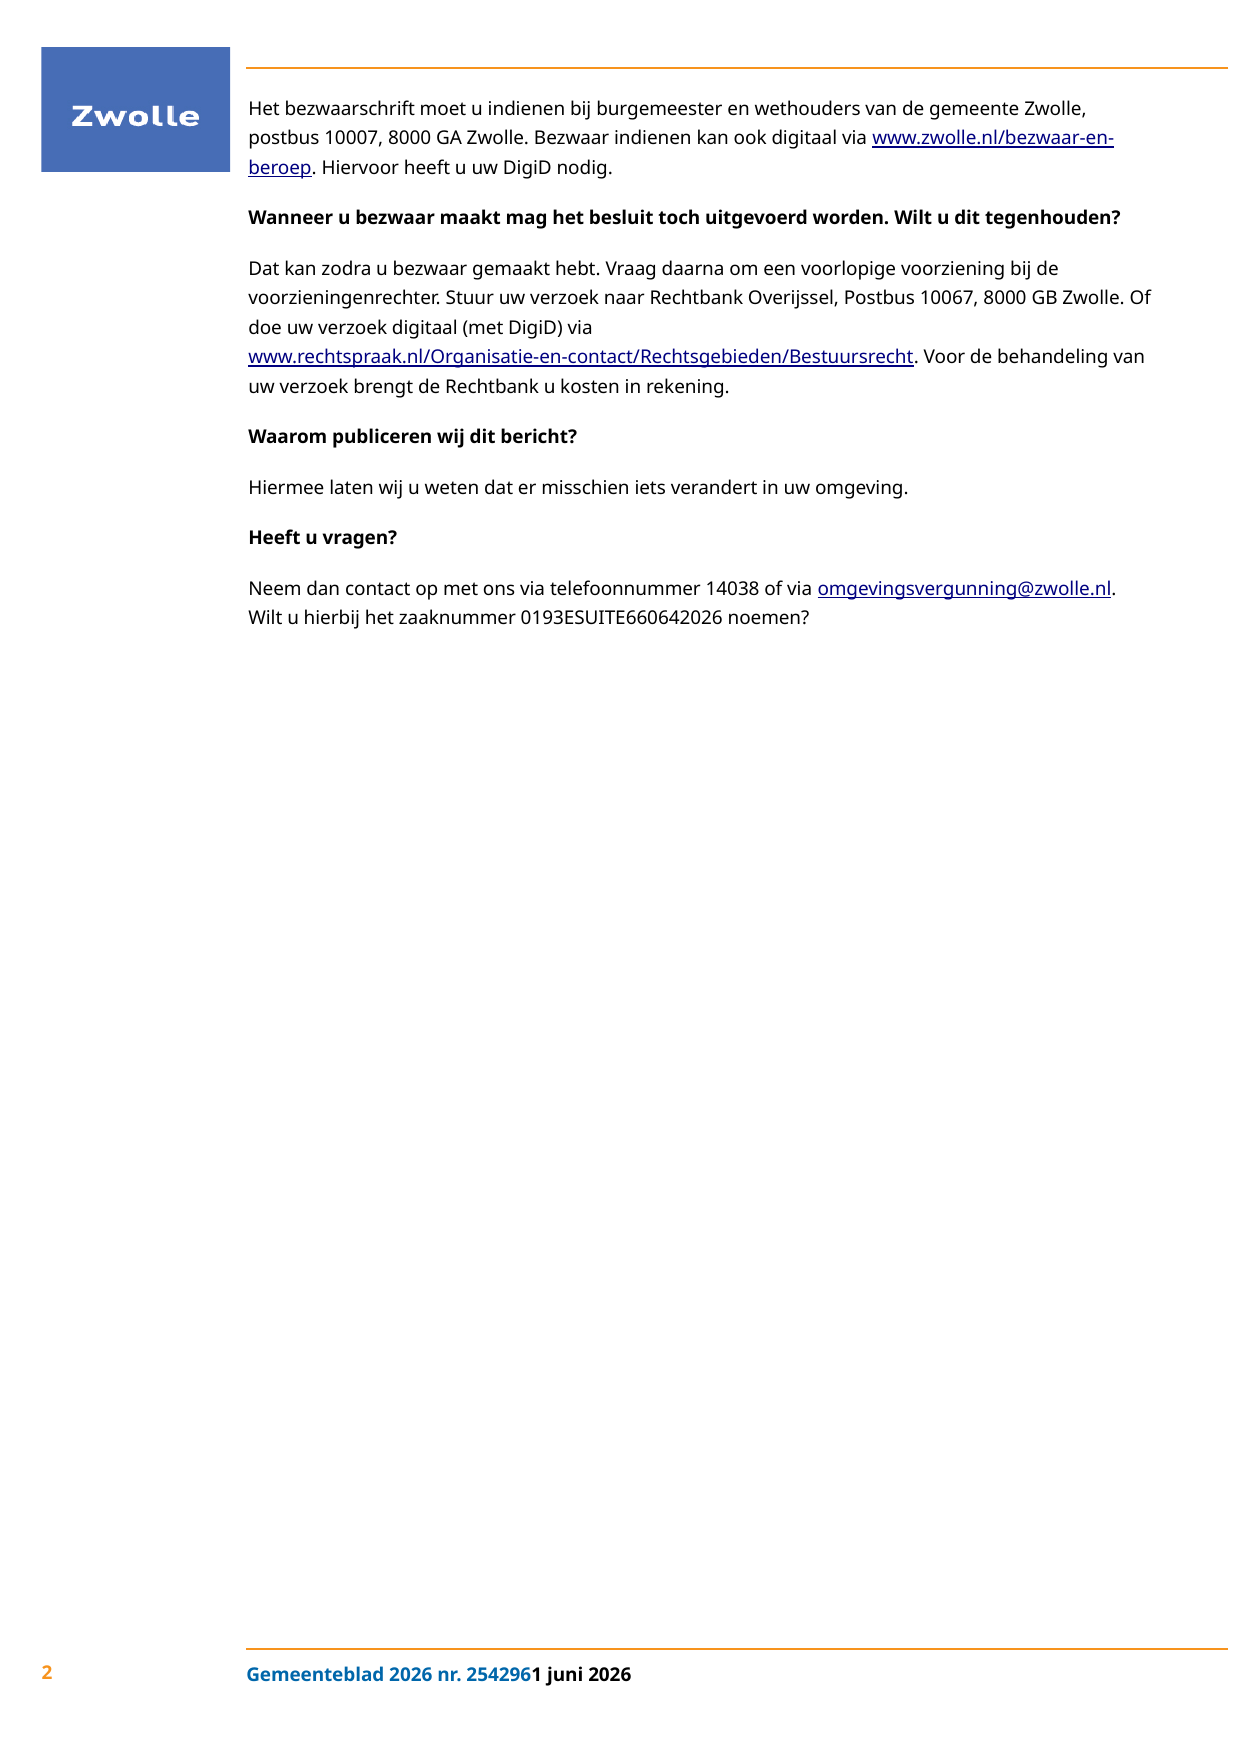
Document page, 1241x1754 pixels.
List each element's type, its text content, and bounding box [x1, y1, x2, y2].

text Wanneer u bezwaar maakt mag het besluit toch uitgevoerd worden. Wilt u dit tegenhouden? [248, 204, 1152, 230]
text Heeft u vragen? [248, 524, 1152, 550]
picture [41, 47, 231, 172]
text Hiermee laten wij u weten dat er misschien iets verandert in uw omgeving. [248, 474, 1152, 500]
text Het bezwaarschrift moet u indienen bij burgemeester en wethouders van de gemeente Zwolle, postbus 10007, 8000 GA Zwolle. Bezwaar indienen kan ook digitaal via www.zwolle.nl/bezwaar-en-beroep. Hiervoor heeft u uw DigiD nodig. [248, 95, 1152, 180]
text Waarom publiceren wij dit bericht? [248, 423, 1152, 449]
text Dat kan zodra u bezwaar gemaakt hebt. Vraag daarna om een voorlopige voorziening bij de voorzieningenrechter. Stuur uw verzoek naar Rechtbank Overijssel, Postbus 10067, 8000 GB Zwolle. Of doe uw verzoek digitaal (met DigiD) via www.rechtspraak.nl/Organisatie-en-contact/Rechtsgebieden/Bestuursrecht. Voor de behandeling van uw verzoek brengt de Rechtbank u kosten in rekening. [248, 255, 1152, 399]
text Neem dan contact op met ons via telefoonnummer 14038 of via omgevingsvergunning@zwolle.nl. Wilt u hierbij het zaaknummer 0193ESUITE660642026 noemen? [248, 575, 1152, 630]
